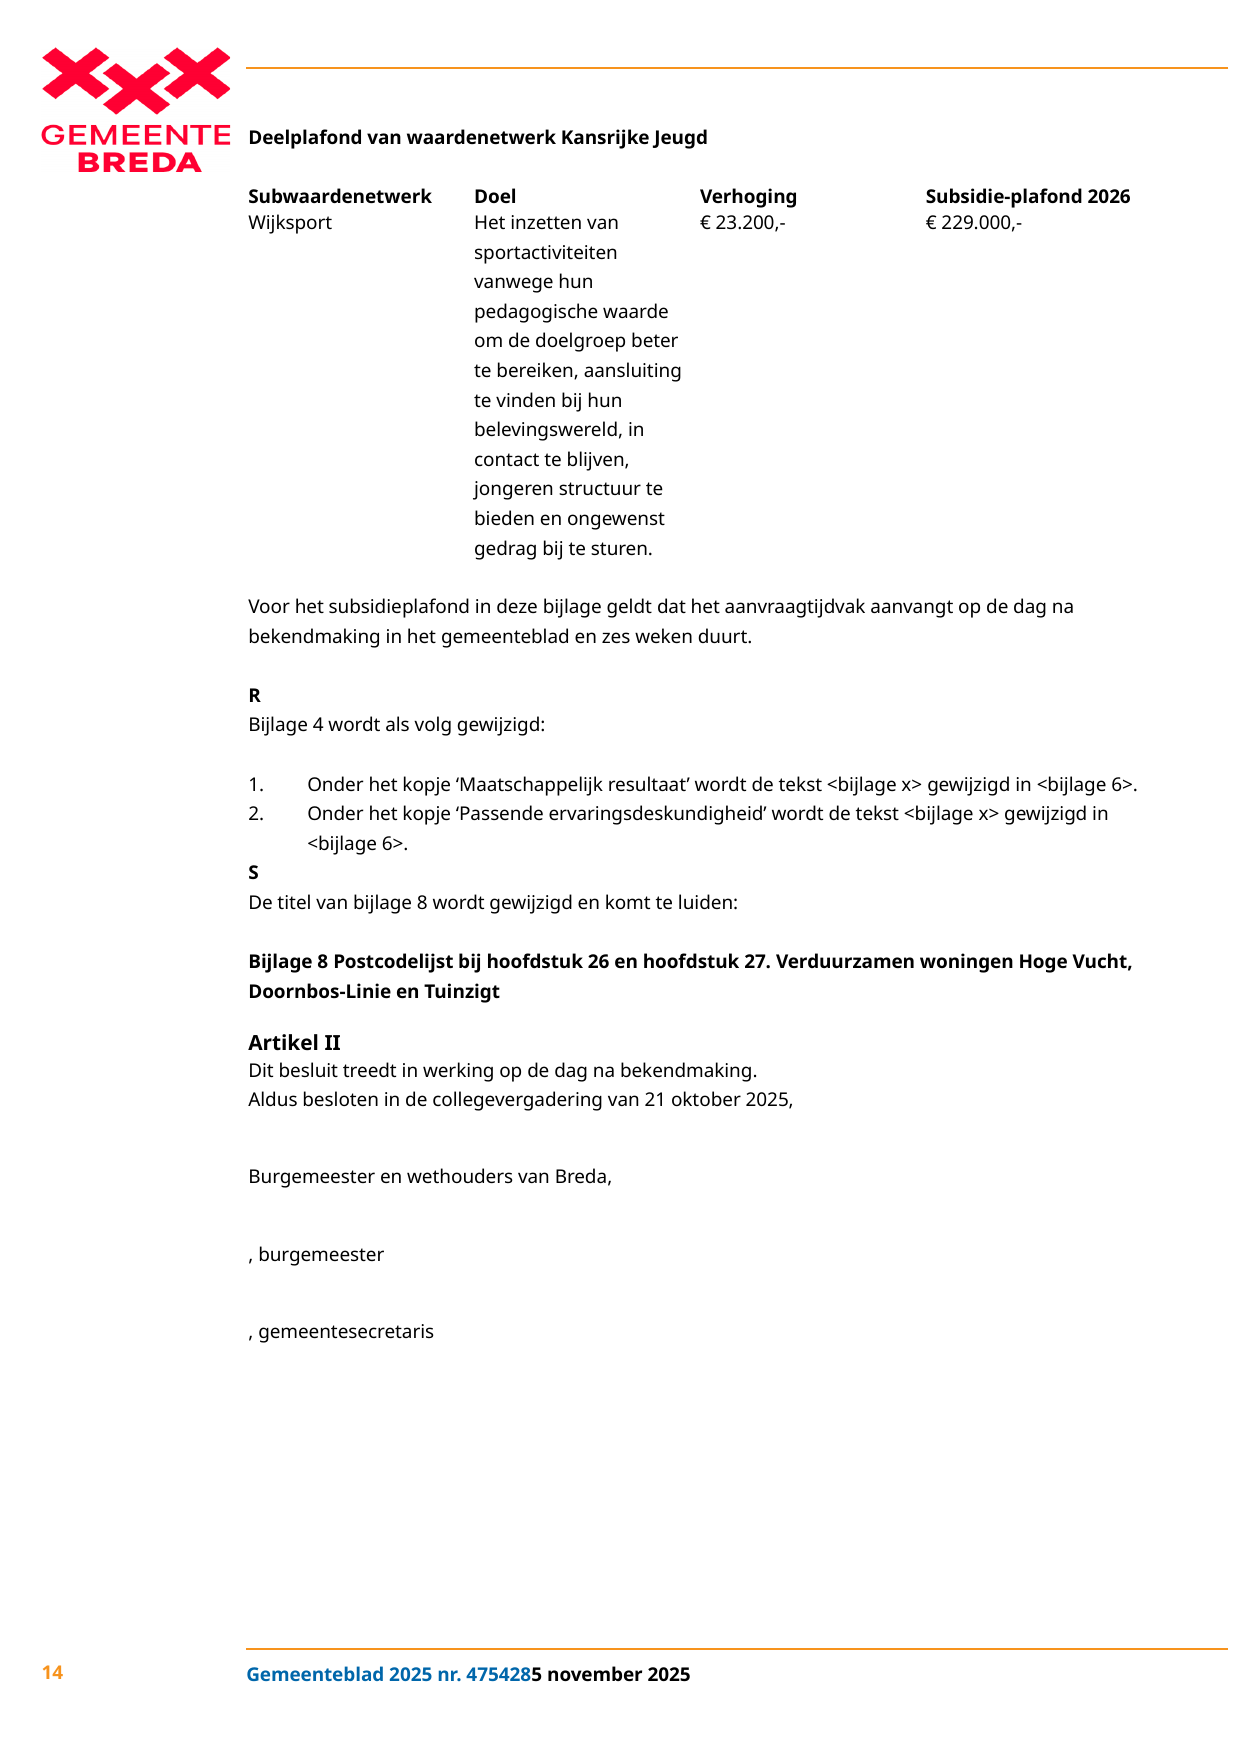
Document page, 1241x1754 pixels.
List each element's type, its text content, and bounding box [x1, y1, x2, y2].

text S [248, 859, 1152, 885]
text Bijlage 8 Postcodelijst bij hoofdstuk 26 en hoofdstuk 27. Verduurzamen woningen Hoge Vucht, Doornbos-Linie en Tuinzigt [248, 948, 1152, 1004]
table_cell € 229.000,- [926, 209, 1152, 561]
picture [41, 47, 231, 172]
text Dit besluit treedt in werking op de dag na bekendmaking. [248, 1057, 1152, 1082]
text Deelplafond van waardenetwerk Kansrijke Jeugd [248, 124, 1152, 150]
table_cell Wijksport [248, 209, 474, 561]
text De titel van bijlage 8 wordt gewijzigd en komt te luiden: [248, 889, 1152, 915]
table_header Doel [474, 184, 700, 209]
table_header Subsidie-plafond 2026 [926, 184, 1152, 209]
text Burgemeester en wethouders van Breda, [248, 1163, 1152, 1189]
list Onder het kopje ‘Maatschappelijk resultaat’ wordt de tekst <bijlage x> gewijzigd in <bijlage 6>. [248, 771, 1152, 797]
text , gemeentesecretaris [248, 1318, 1152, 1344]
text R [248, 682, 1152, 708]
table_cell € 23.200,- [700, 209, 926, 561]
table_cell Het inzetten van sportactiviteiten vanwege hun pedagogische waarde om de doelgroep beter te bereiken, aansluiting te vinden bij hun belevingswereld, in contact te blijven, jongeren structuur te bieden en ongewenst gedrag bij te sturen. [474, 209, 700, 561]
list Onder het kopje ‘Passende ervaringsdeskundigheid’ wordt de tekst <bijlage x> gewijzigd in <bijlage 6>. [248, 800, 1152, 856]
text , burgemeester [248, 1241, 1152, 1266]
table_header Verhoging [700, 184, 926, 209]
text Artikel II [248, 1028, 1152, 1057]
text Voor het subsidieplafond in deze bijlage geldt dat het aanvraagtijdvak aanvangt op de dag na bekendmaking in het gemeenteblad en zes weken duurt. [248, 593, 1152, 649]
table_header Subwaardenetwerk [248, 184, 474, 209]
text Bijlage 4 wordt als volg gewijzigd: [248, 712, 1152, 737]
text Aldus besloten in de collegevergadering van 21 oktober 2025, [248, 1086, 1152, 1112]
